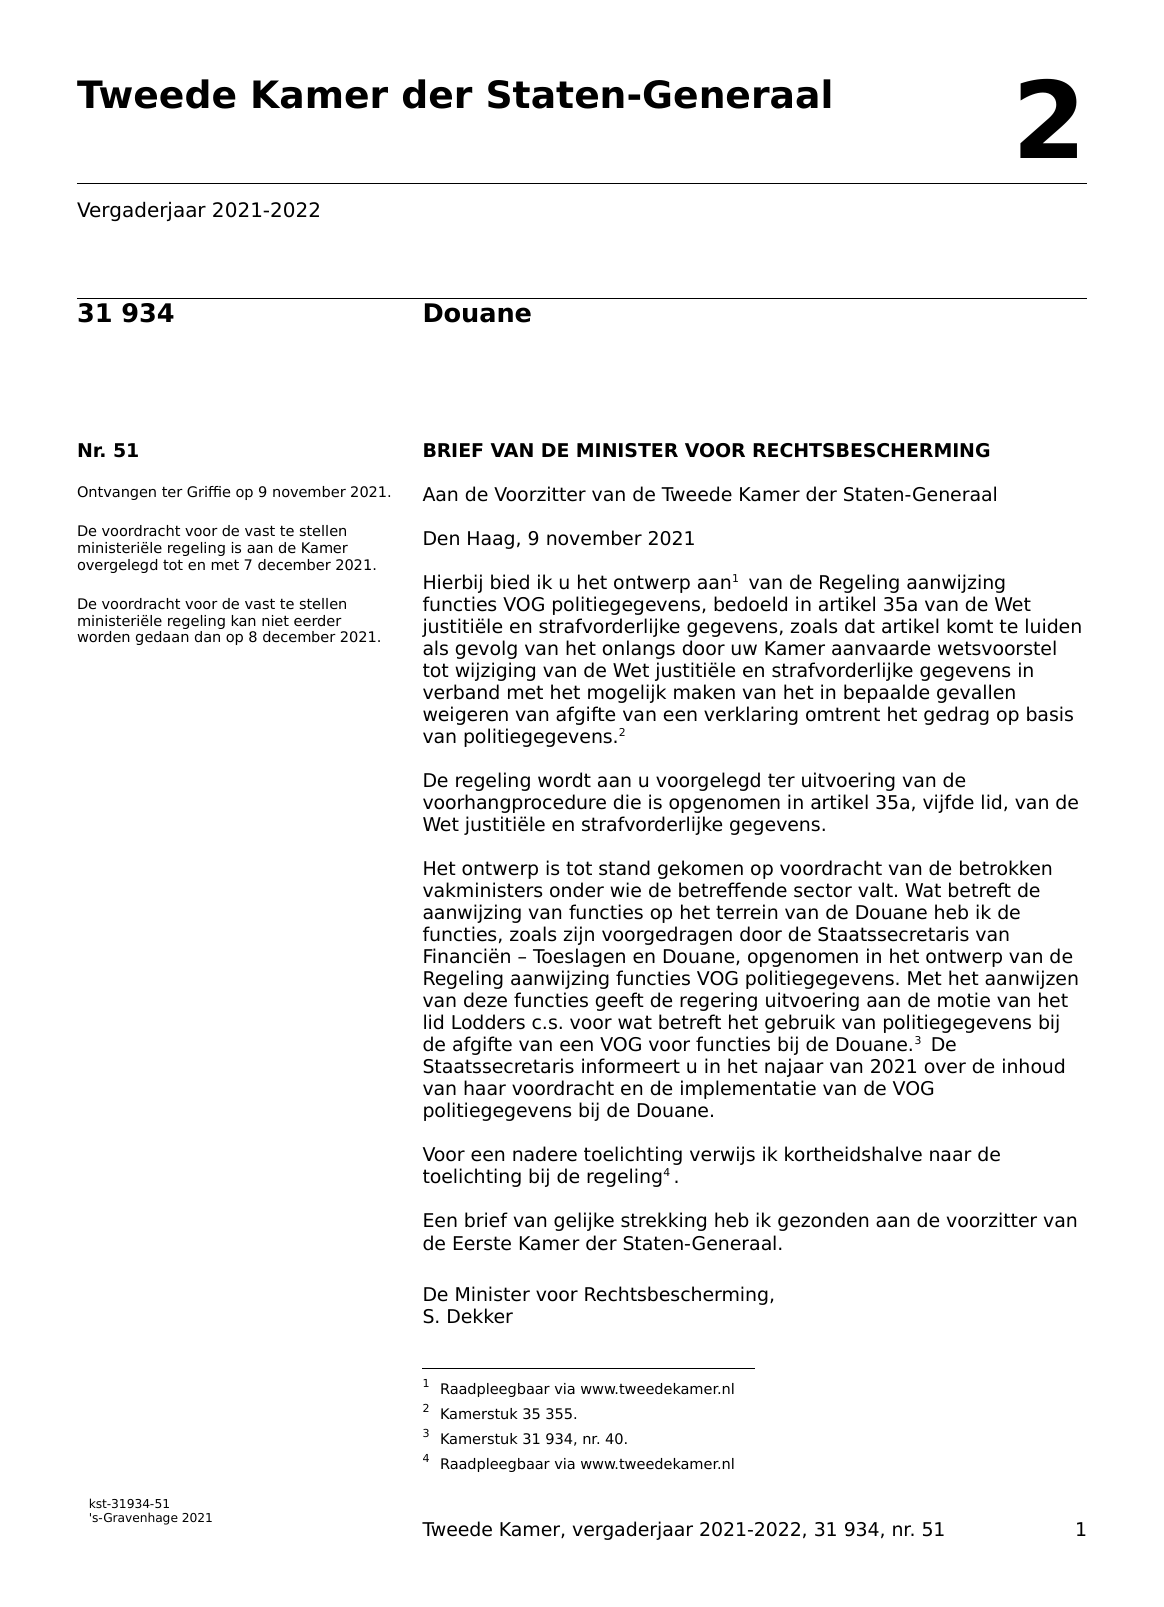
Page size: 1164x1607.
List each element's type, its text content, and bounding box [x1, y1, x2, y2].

text De voordracht voor de vast te stellen ministeriële regeling is aan de Kamer overgelegd tot en met 7 december 2021. [77, 523, 399, 573]
subtitle 31 934 Douane [77, 299, 1087, 329]
text De regeling wordt aan u voorgelegd ter uitvoering van de voorhangprocedure die is opgenomen in artikel 35a, vijfde lid, van de Wet justitiële en strafvorderlijke gegevens. [422, 770, 1087, 836]
table_header Tweede Kamer der Staten-Generaal [77, 59, 886, 183]
text Voor een nadere toelichting verwijs ik kortheidshalve naar de toelichting bij de regeling. [422, 1144, 1087, 1188]
text Aan de Voorzitter van de Tweede Kamer der Staten-Generaal [422, 484, 1087, 506]
text Raadpleegbaar via www.tweedekamer.nl [422, 1452, 1087, 1474]
text [77, 501, 399, 523]
text [77, 573, 399, 596]
text De voordracht voor de vast te stellen ministeriële regeling kan niet eerder worden gedaan dan op 8 december 2021. [77, 596, 399, 646]
text Raadpleegbaar via www.tweedekamer.nl [422, 1377, 1087, 1399]
text Hierbij bied ik u het ontwerp aan van de Regeling aanwijzing functies VOG politiegegevens, bedoeld in artikel 35a van de Wet justitiële en strafvorderlijke gegevens, zoals dat artikel komt te luiden als gevolg van het onlangs door uw Kamer aanvaarde wetsvoorstel tot wijziging van de Wet justitiële en strafvorderlijke gegevens in verband met het mogelijk maken van het in bepaalde gevallen weigeren van afgifte van een verklaring omtrent het gedrag op basis van politiegegevens. [422, 572, 1087, 748]
text Kamerstuk 31 934, nr. 40. [422, 1427, 1087, 1449]
text Het ontwerp is tot stand gekomen op voordracht van de betrokken vakministers onder wie de betreffende sector valt. Wat betreft de aanwijzing van functies op het terrein van de Douane heb ik de functies, zoals zijn voorgedragen door de Staatssecretaris van Financiën – Toeslagen en Douane, opgenomen in het ontwerp van de Regeling aanwijzing functies VOG politiegegevens. Met het aanwijzen van deze functies geeft de regering uitvoering aan de motie van het lid Lodders c.s. voor wat betreft het gebruik van politiegegevens bij de afgifte van een VOG voor functies bij de Douane. De Staatssecretaris informeert u in het najaar van 2021 over de inhoud van haar voordracht en de implementatie van de VOG politiegegevens bij de Douane. [422, 858, 1087, 1122]
text Ontvangen ter Griffie op 9 november 2021. [77, 484, 399, 501]
text Een brief van gelijke strekking heb ik gezonden aan de voorzitter van de Eerste Kamer der Staten-Generaal. [422, 1210, 1087, 1254]
subtitle Nr. 51 BRIEF VAN DE MINISTER VOOR RECHTSBESCHERMING [77, 440, 1087, 462]
table_cell Vergaderjaar 2021-2022 [77, 184, 1087, 298]
text kst-31934-51 [88, 1497, 323, 1511]
text Kamerstuk 35 355. [422, 1402, 1087, 1424]
text Den Haag, 9 november 2021 [422, 528, 1087, 550]
table_header 2 [886, 59, 1087, 183]
text De Minister voor Rechtsbescherming, S. Dekker [422, 1284, 1087, 1328]
text 's-Gravenhage 2021 [88, 1511, 323, 1525]
